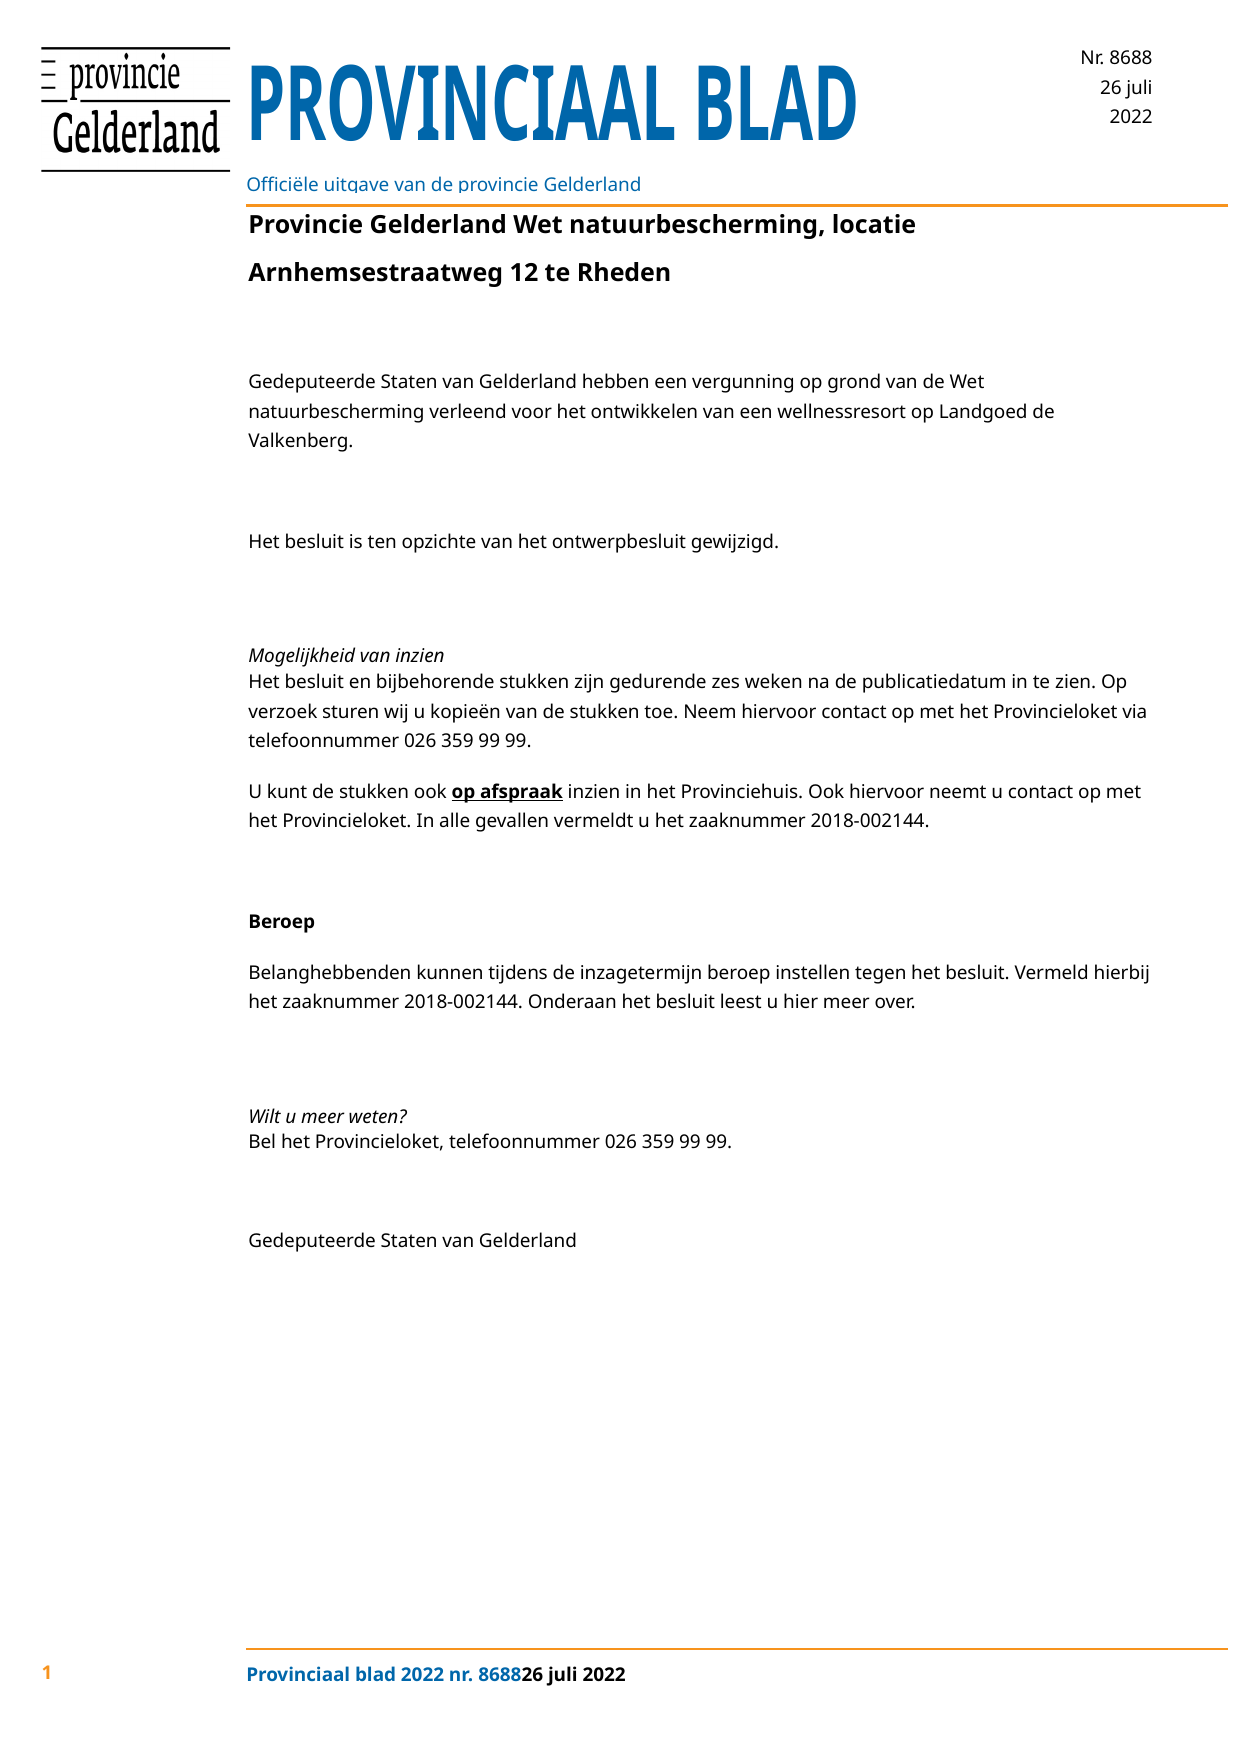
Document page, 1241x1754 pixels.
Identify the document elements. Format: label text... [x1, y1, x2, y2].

text Het besluit en bijbehorende stukken zijn gedurende zes weken na de publicatiedatum in te zien. Op verzoek sturen wij u kopieën van de stukken toe. Neem hiervoor contact op met het Provincieloket via telefoonnummer 026 359 99 99. [248, 668, 1152, 753]
text Gedeputeerde Staten van Gelderland [248, 1227, 1152, 1252]
text Gedeputeerde Staten van Gelderland hebben een vergunning op grond van de Wet natuurbescherming verleend voor het ontwikkelen van een wellnessresort op Landgoed de Valkenberg. [248, 368, 1152, 453]
picture [41, 47, 231, 172]
text Provincie Gelderland Wet natuurbescherming, locatie Arnhemsestraatweg 12 te Rheden [248, 207, 1152, 288]
text Bel het Provincieloket, telefoonnummer 026 359 99 99. [248, 1128, 1152, 1154]
text Wilt u meer weten? [248, 1103, 1152, 1128]
text Belanghebbenden kunnen tijdens de inzagetermijn beroep instellen tegen het besluit. Vermeld hierbij het zaaknummer 2018-002144. Onderaan het besluit leest u hier meer over. [248, 959, 1152, 1014]
text U kunt de stukken ook op afspraak inzien in het Provinciehuis. Ook hiervoor neemt u contact op met het Provincieloket. In alle gevallen vermeldt u het zaaknummer 2018-002144. [248, 778, 1152, 833]
text Beroep [248, 908, 1152, 934]
text Het besluit is ten opzichte van het ontwerpbesluit gewijzigd. [248, 528, 1152, 554]
text Mogelijkheid van inzien [248, 643, 1152, 668]
